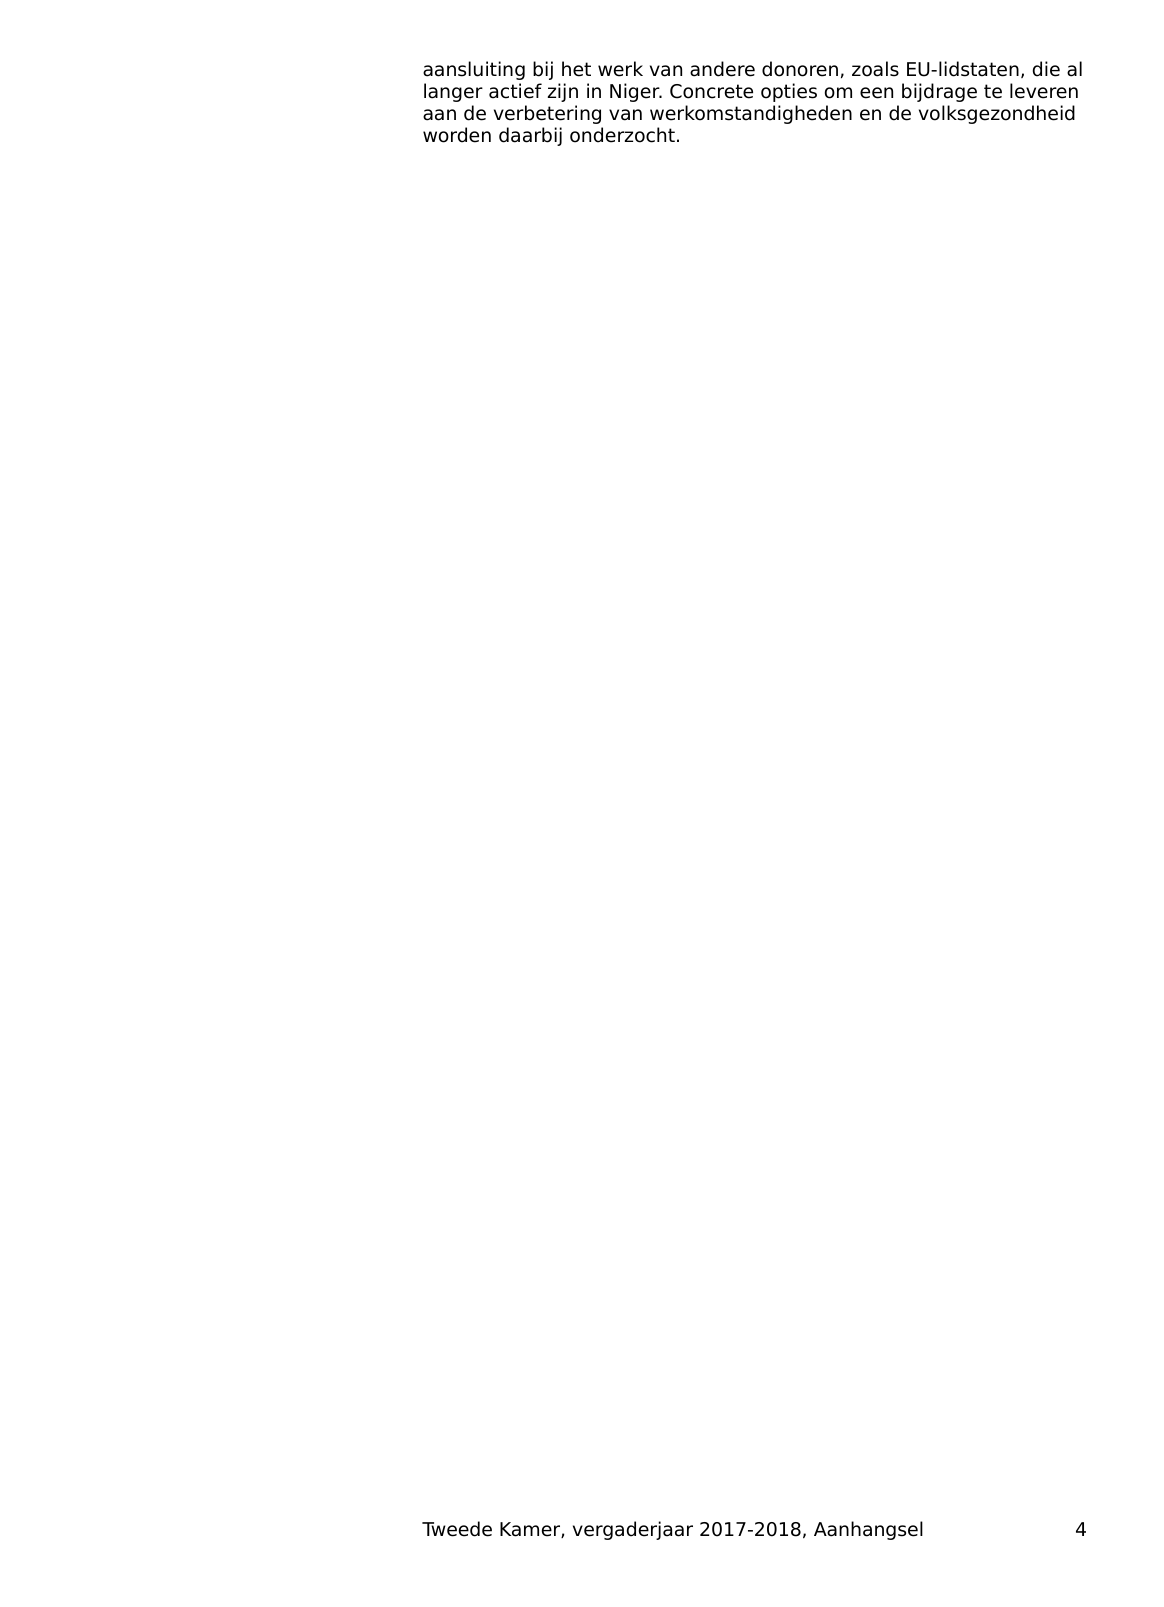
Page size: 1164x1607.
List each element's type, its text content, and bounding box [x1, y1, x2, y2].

text aansluiting bij het werk van andere donoren, zoals EU-lidstaten, die al langer actief zijn in Niger. Concrete opties om een bijdrage te leveren aan de verbetering van werkomstandigheden en de volksgezondheid worden daarbij onderzocht. [422, 59, 1087, 147]
